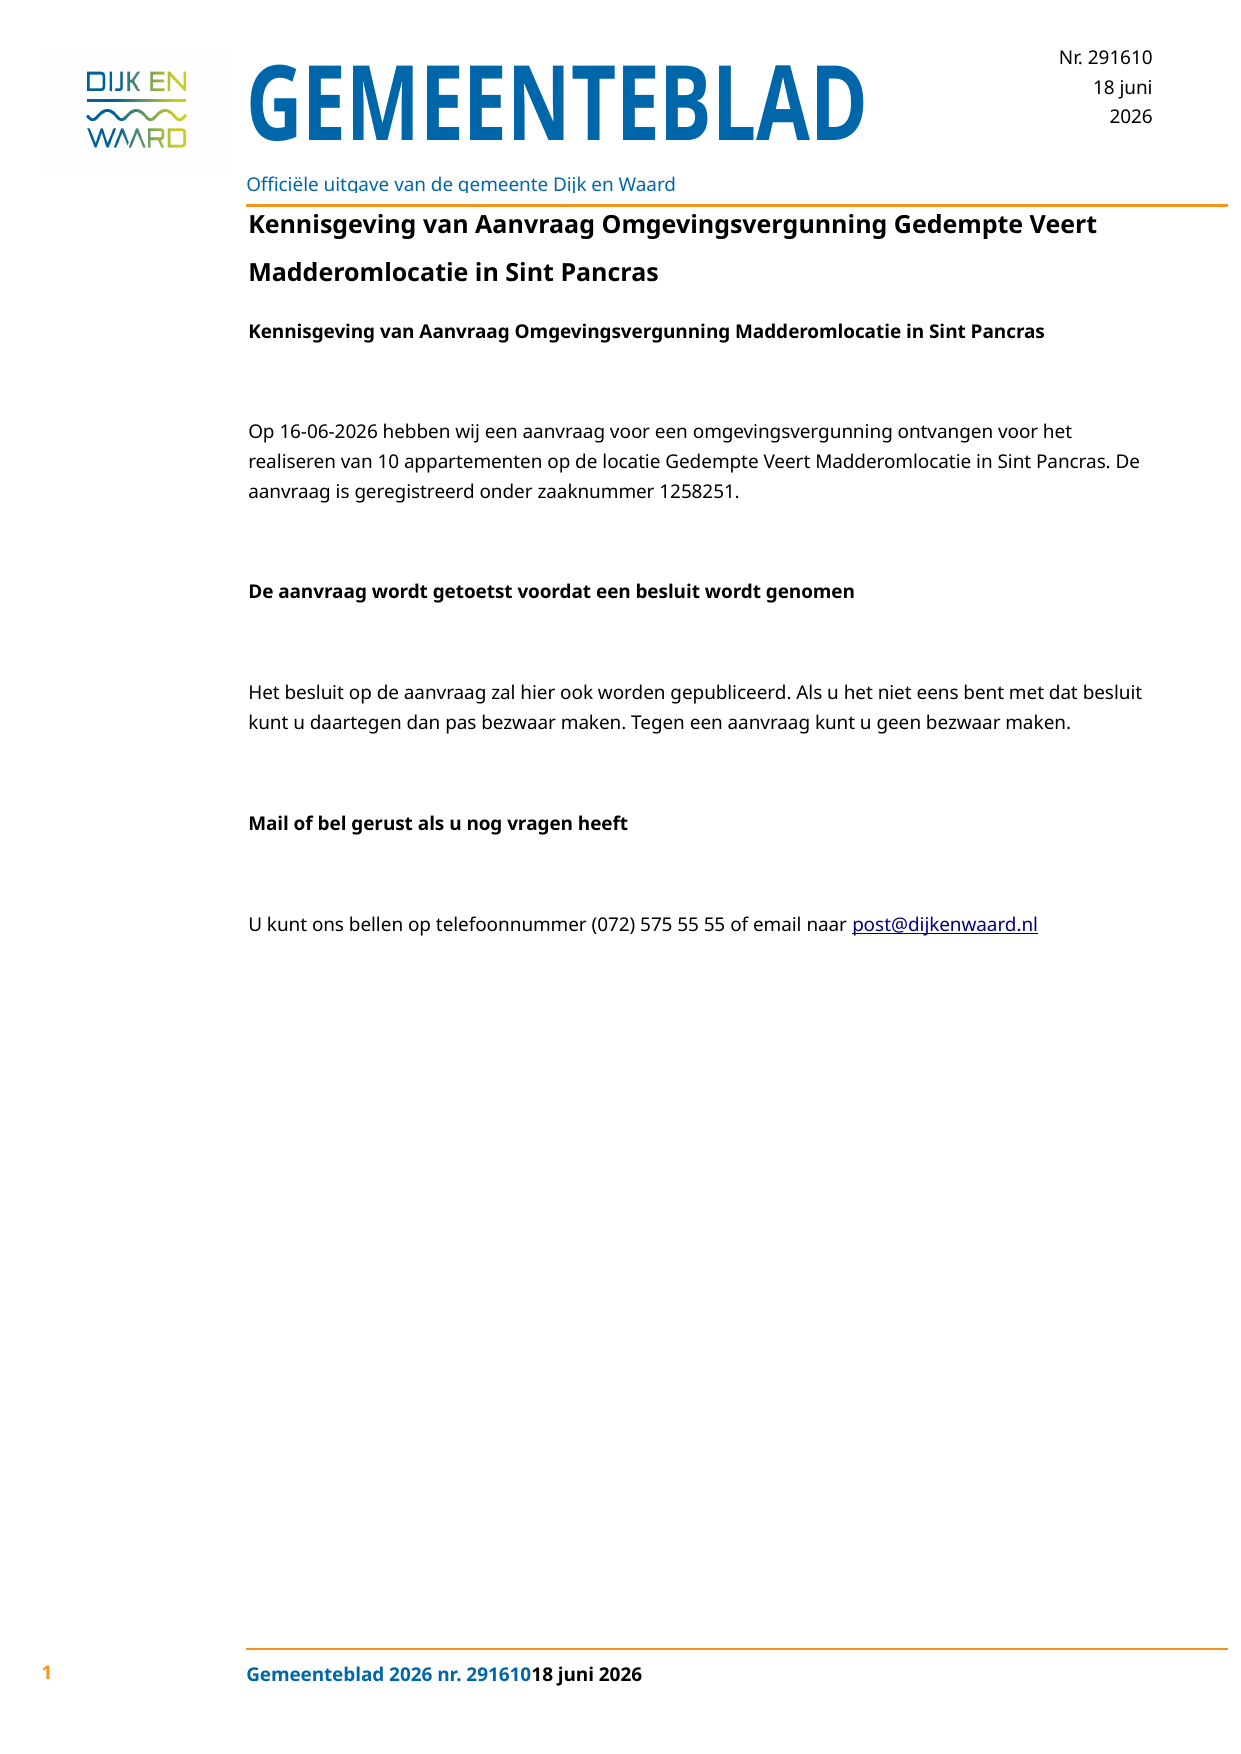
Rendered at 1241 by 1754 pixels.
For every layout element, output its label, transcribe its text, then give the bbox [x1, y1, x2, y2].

text Op 16-06-2026 hebben wij een aanvraag voor een omgevingsvergunning ontvangen voor het realiseren van 10 appartementen op de locatie Gedempte Veert Madderomlocatie in Sint Pancras. De aanvraag is geregistreerd onder zaaknummer 1258251. [248, 419, 1152, 504]
text U kunt ons bellen op telefoonnummer (072) 575 55 55 of email naar post@dijkenwaard.nl [248, 911, 1152, 937]
text Het besluit op de aanvraag zal hier ook worden gepubliceerd. Als u het niet eens bent met dat besluit kunt u daartegen dan pas bezwaar maken. Tegen een aanvraag kunt u geen bezwaar maken. [248, 679, 1152, 735]
text Kennisgeving van Aanvraag Omgevingsvergunning Madderomlocatie in Sint Pancras [248, 318, 1152, 344]
text Mail of bel gerust als u nog vragen heeft [248, 810, 1152, 836]
picture [41, 47, 231, 172]
text Kennisgeving van Aanvraag Omgevingsvergunning Gedempte Veert Madderomlocatie in Sint Pancras [248, 207, 1152, 288]
text De aanvraag wordt getoetst voordat een besluit wordt genomen [248, 579, 1152, 604]
